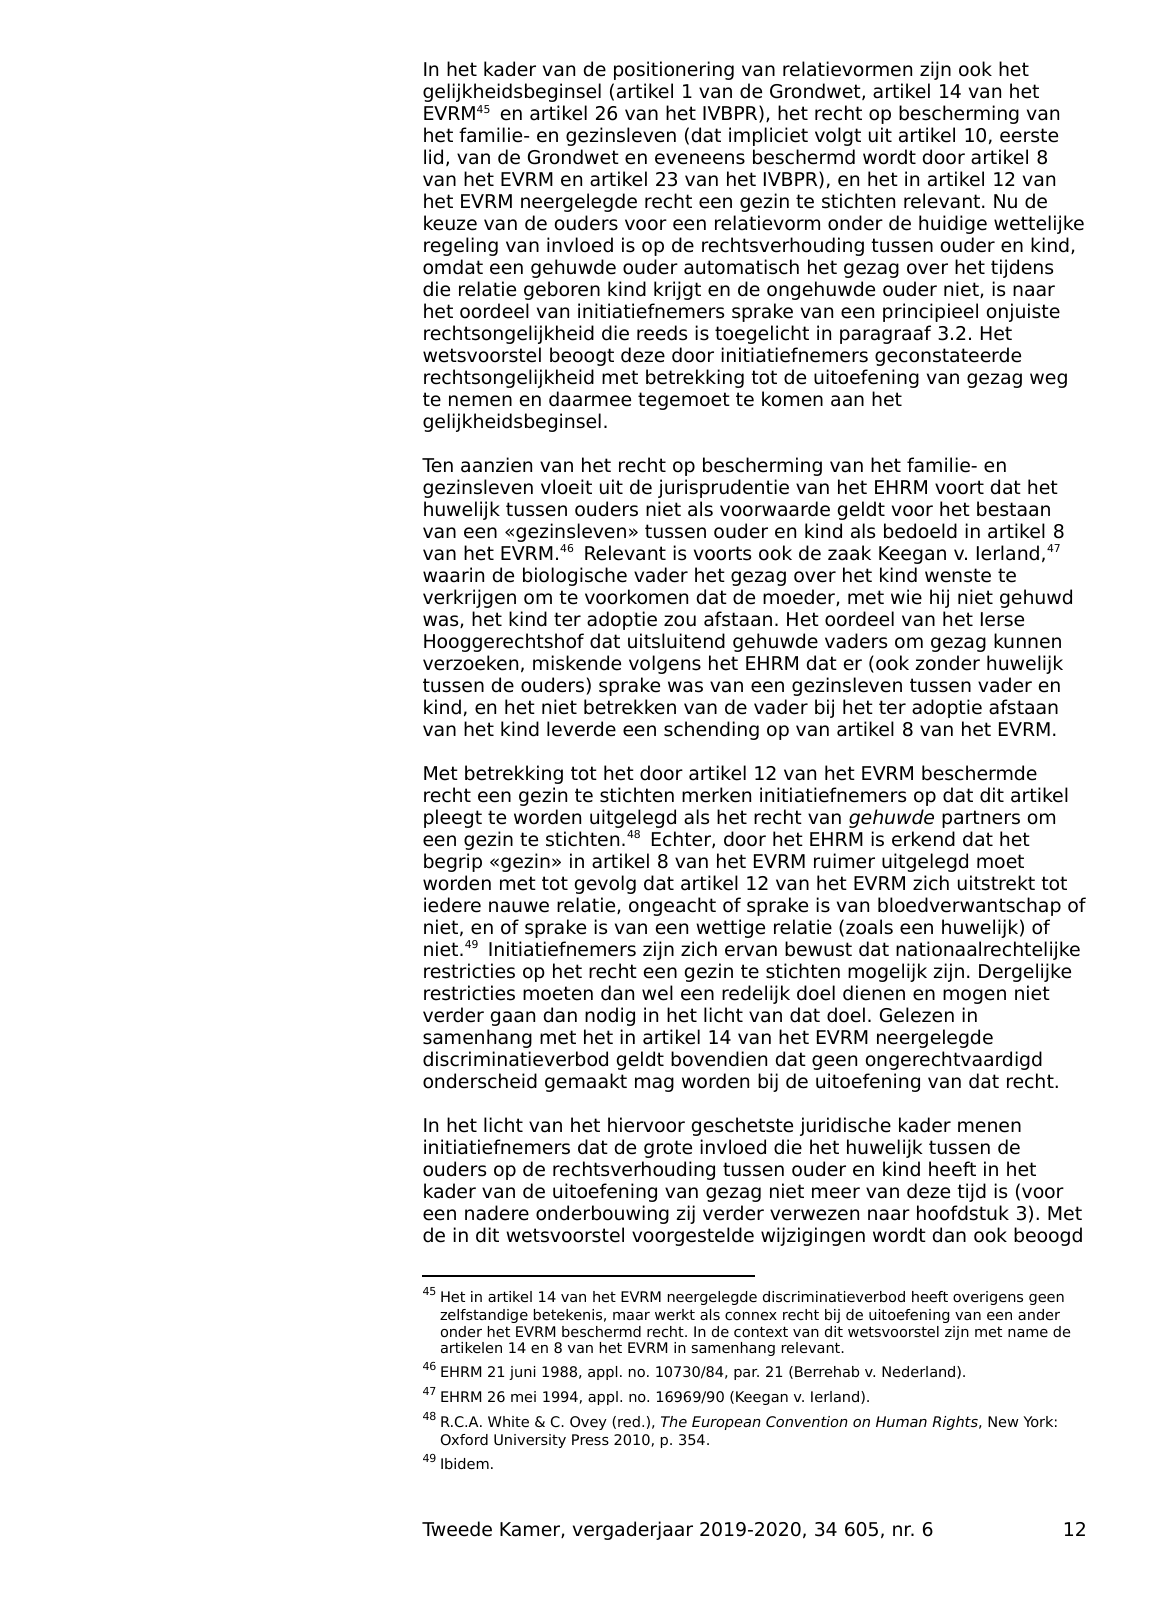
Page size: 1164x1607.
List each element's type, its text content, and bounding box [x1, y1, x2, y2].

text Ibidem. [422, 1452, 1087, 1474]
text In het licht van het hiervoor geschetste juridische kader menen initiatiefnemers dat de grote invloed die het huwelijk tussen de ouders op de rechtsverhouding tussen ouder en kind heeft in het kader van de uitoefening van gezag niet meer van deze tijd is (voor een nadere onderbouwing zij verder verwezen naar hoofdstuk 3). Met de in dit wetsvoorstel voorgestelde wijzigingen wordt dan ook beoogd [422, 1115, 1087, 1247]
text EHRM 21 juni 1988, appl. no. 10730/84, par. 21 (Berrehab v. Nederland). [422, 1360, 1087, 1382]
text Ten aanzien van het recht op bescherming van het familie- en gezinsleven vloeit uit de jurisprudentie van het EHRM voort dat het huwelijk tussen ouders niet als voorwaarde geldt voor het bestaan van een «gezinsleven» tussen ouder en kind als bedoeld in artikel 8 van het EVRM. Relevant is voorts ook de zaak Keegan v. Ierland, waarin de biologische vader het gezag over het kind wenste te verkrijgen om te voorkomen dat de moeder, met wie hij niet gehuwd was, het kind ter adoptie zou afstaan. Het oordeel van het Ierse Hooggerechtshof dat uitsluitend gehuwde vaders om gezag kunnen verzoeken, miskende volgens het EHRM dat er (ook zonder huwelijk tussen de ouders) sprake was van een gezinsleven tussen vader en kind, en het niet betrekken van de vader bij het ter adoptie afstaan van het kind leverde een schending op van artikel 8 van het EVRM. [422, 455, 1087, 741]
text EHRM 26 mei 1994, appl. no. 16969/90 (Keegan v. Ierland). [422, 1385, 1087, 1407]
text Met betrekking tot het door artikel 12 van het EVRM beschermde recht een gezin te stichten merken initiatiefnemers op dat dit artikel pleegt te worden uitgelegd als het recht van gehuwde partners om een gezin te stichten. Echter, door het EHRM is erkend dat het begrip «gezin» in artikel 8 van het EVRM ruimer uitgelegd moet worden met tot gevolg dat artikel 12 van het EVRM zich uitstrekt tot iedere nauwe relatie, ongeacht of sprake is van bloedverwantschap of niet, en of sprake is van een wettige relatie (zoals een huwelijk) of niet. Initiatiefnemers zijn zich ervan bewust dat nationaalrechtelijke restricties op het recht een gezin te stichten mogelijk zijn. Dergelijke restricties moeten dan wel een redelijk doel dienen en mogen niet verder gaan dan nodig in het licht van dat doel. Gelezen in samenhang met het in artikel 14 van het EVRM neergelegde discriminatieverbod geldt bovendien dat geen ongerechtvaardigd onderscheid gemaakt mag worden bij de uitoefening van dat recht. [422, 763, 1087, 1092]
text R.C.A. White & C. Ovey (red.), The European Convention on Human Rights, New York: Oxford University Press 2010, p. 354. [422, 1410, 1087, 1449]
text In het kader van de positionering van relatievormen zijn ook het gelijkheidsbeginsel (artikel 1 van de Grondwet, artikel 14 van het EVRM en artikel 26 van het IVBPR), het recht op bescherming van het familie- en gezinsleven (dat impliciet volgt uit artikel 10, eerste lid, van de Grondwet en eveneens beschermd wordt door artikel 8 van het EVRM en artikel 23 van het IVBPR), en het in artikel 12 van het EVRM neergelegde recht een gezin te stichten relevant. Nu de keuze van de ouders voor een relatievorm onder de huidige wettelijke regeling van invloed is op de rechtsverhouding tussen ouder en kind, omdat een gehuwde ouder automatisch het gezag over het tijdens die relatie geboren kind krijgt en de ongehuwde ouder niet, is naar het oordeel van initiatiefnemers sprake van een principieel onjuiste rechtsongelijkheid die reeds is toegelicht in paragraaf 3.2. Het wetsvoorstel beoogt deze door initiatiefnemers geconstateerde rechtsongelijkheid met betrekking tot de uitoefening van gezag weg te nemen en daarmee tegemoet te komen aan het gelijkheidsbeginsel. [422, 59, 1087, 433]
text Het in artikel 14 van het EVRM neergelegde discriminatieverbod heeft overigens geen zelfstandige betekenis, maar werkt als connex recht bij de uitoefening van een ander onder het EVRM beschermd recht. In de context van dit wetsvoorstel zijn met name de artikelen 14 en 8 van het EVRM in samenhang relevant. [422, 1285, 1087, 1357]
